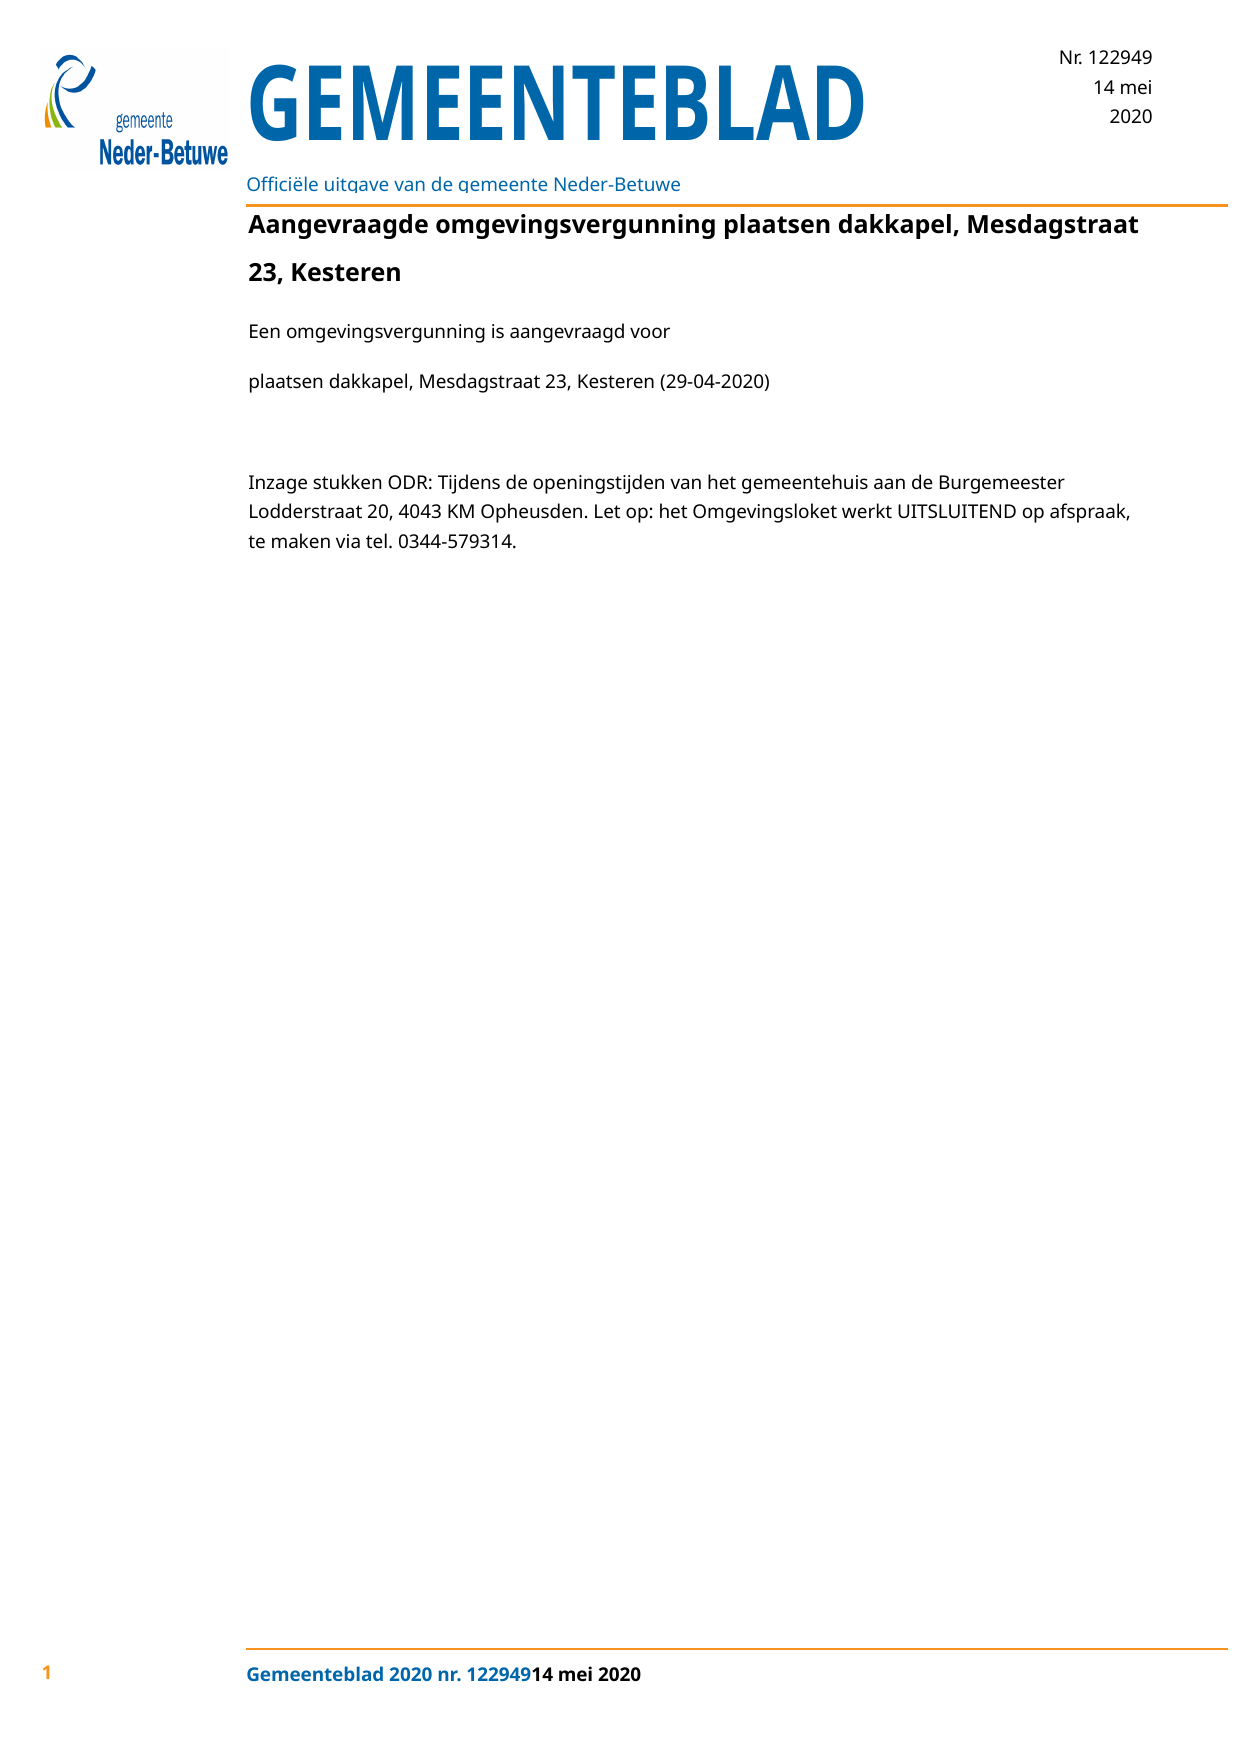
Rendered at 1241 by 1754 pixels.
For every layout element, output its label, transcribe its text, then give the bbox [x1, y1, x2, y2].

picture [41, 47, 231, 172]
text plaatsen dakkapel, Mesdagstraat 23, Kesteren (29-04-2020) [248, 368, 1152, 394]
text Inzage stukken ODR: Tijdens de openingstijden van het gemeentehuis aan de Burgemeester Lodderstraat 20, 4043 KM Opheusden. Let op: het Omgevingsloket werkt UITSLUITEND op afspraak, te maken via tel. 0344-579314. [248, 469, 1152, 554]
text Een omgevingsvergunning is aangevraagd voor [248, 318, 1152, 344]
text Aangevraagde omgevingsvergunning plaatsen dakkapel, Mesdagstraat 23, Kesteren [248, 207, 1152, 288]
